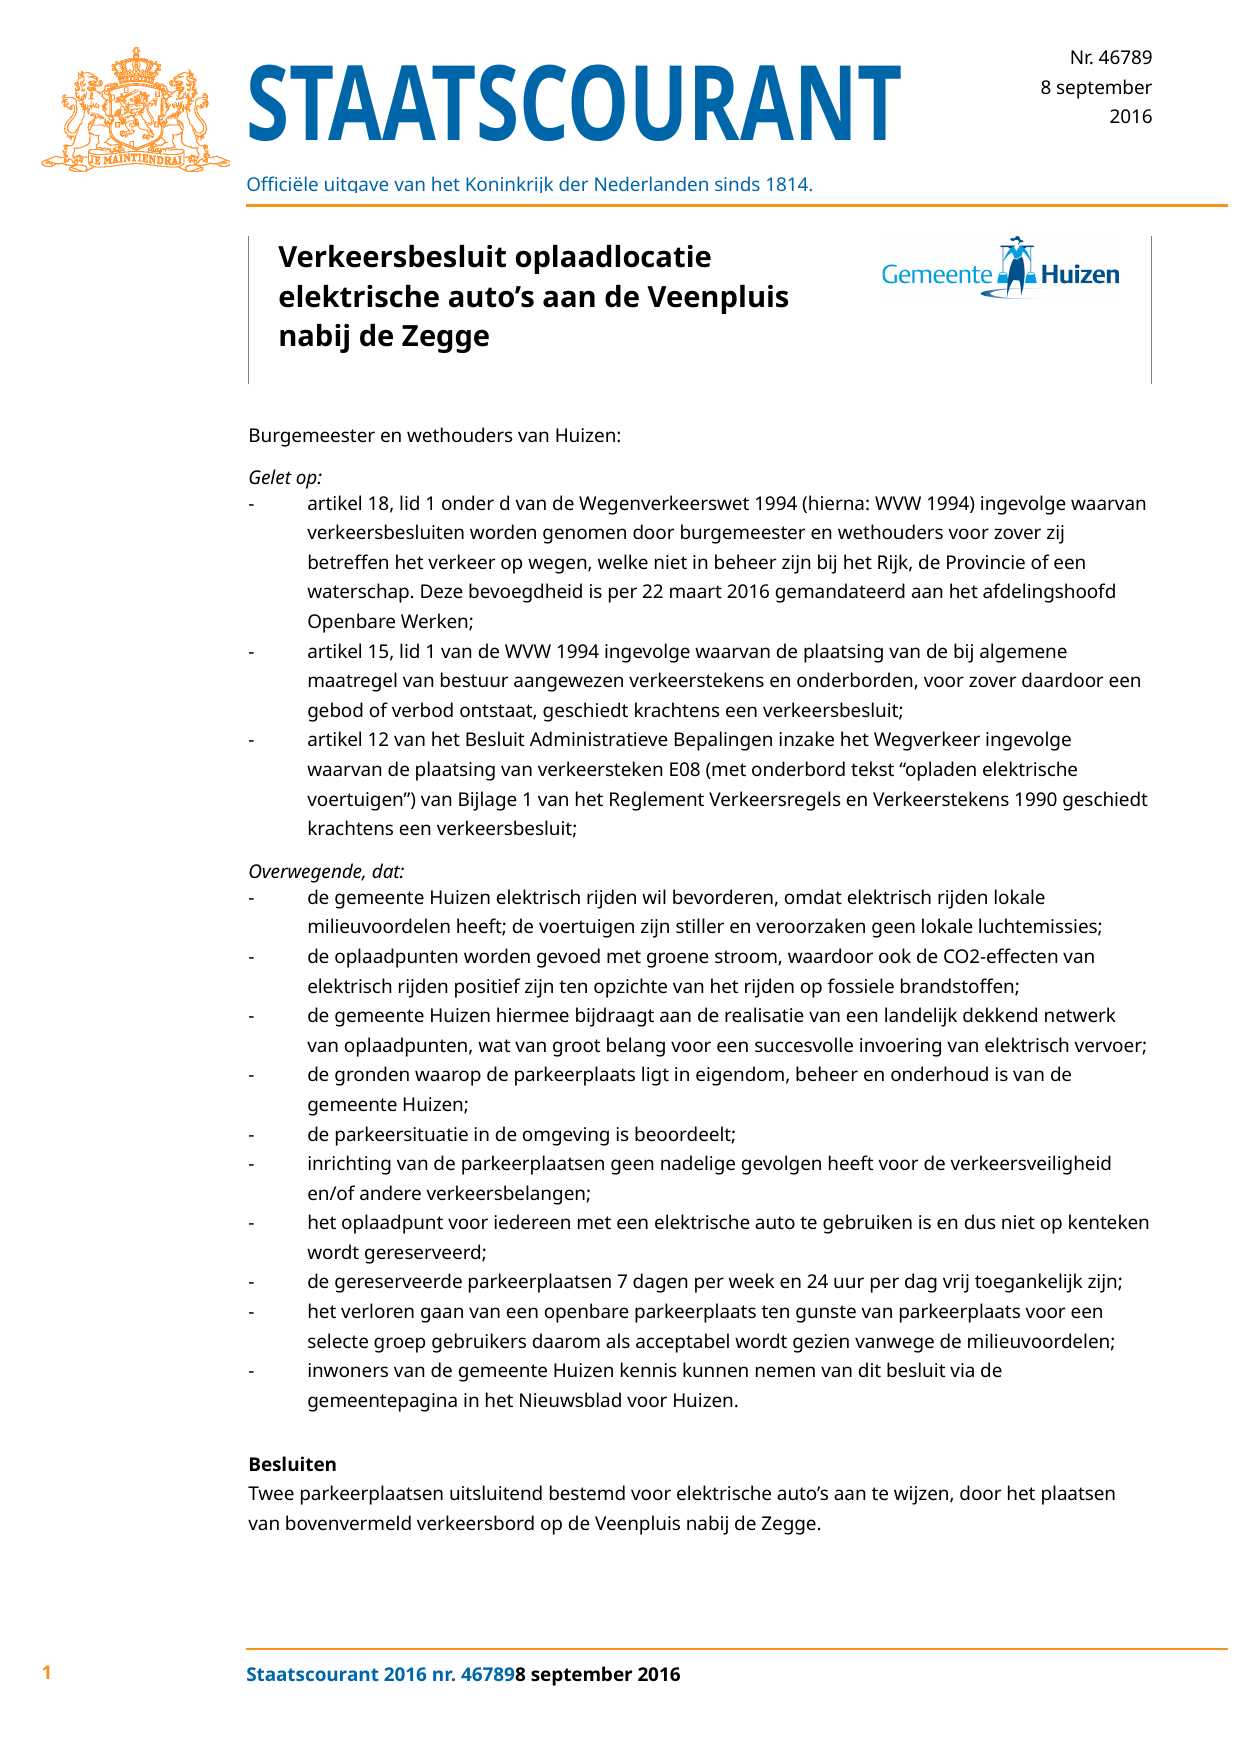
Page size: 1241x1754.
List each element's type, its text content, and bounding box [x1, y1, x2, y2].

picture [41, 47, 231, 172]
text Burgemeester en wethouders van Huizen: [248, 422, 1152, 448]
text van bovenvermeld verkeersbord op de Veenpluis nabij de Zegge. [248, 1510, 1152, 1536]
list de gemeente Huizen elektrisch rijden wil bevorderen, omdat elektrisch rijden lokale milieuvoordelen heeft; de voertuigen zijn stiller en veroorzaken geen lokale luchtemissies; [248, 884, 1152, 939]
list de gereserveerde parkeerplaatsen 7 dagen per week en 24 uur per dag vrij toegankelijk zijn; [248, 1269, 1152, 1294]
list inrichting van de parkeerplaatsen geen nadelige gevolgen heeft voor de verkeersveiligheid en/of andere verkeersbelangen; [248, 1150, 1152, 1206]
list het oplaadpunt voor iedereen met een elektrische auto te gebruiken is en dus niet op kenteken wordt gereserveerd; [248, 1209, 1152, 1265]
picture [882, 236, 1119, 299]
text Gelet op: [248, 464, 1152, 490]
list inwoners van de gemeente Huizen kennis kunnen nemen van dit besluit via de gemeentepagina in het Nieuwsblad voor Huizen. [248, 1357, 1152, 1413]
list artikel 12 van het Besluit Administratieve Bepalingen inzake het Wegverkeer ingevolge waarvan de plaatsing van verkeersteken E08 (met onderbord tekst “opladen elektrische voertuigen”) van Bijlage 1 van het Reglement Verkeersregels en Verkeerstekens 1990 geschiedt krachtens een verkeersbesluit; [248, 727, 1152, 841]
list artikel 15, lid 1 van de WVW 1994 ingevolge waarvan de plaatsing van de bij algemene maatregel van bestuur aangewezen verkeerstekens en onderborden, voor zover daardoor een gebod of verbod ontstaat, geschiedt krachtens een verkeersbesluit; [248, 638, 1152, 723]
list het verloren gaan van een openbare parkeerplaats ten gunste van parkeerplaats voor een selecte groep gebruikers daarom als acceptabel wordt gezien vanwege de milieuvoordelen; [248, 1298, 1152, 1354]
list artikel 18, lid 1 onder d van de Wegenverkeerswet 1994 (hierna: WVW 1994) ingevolge waarvan verkeersbesluiten worden genomen door burgemeester en wethouders voor zover zij betreffen het verkeer op wegen, welke niet in beheer zijn bij het Rijk, de Provincie of een waterschap. Deze bevoegdheid is per 22 maart 2016 gemandateerd aan het afdelingshoofd Openbare Werken; [248, 490, 1152, 634]
list de gemeente Huizen hiermee bijdraagt aan de realisatie van een landelijk dekkend netwerk van oplaadpunten, wat van groot belang voor een succesvolle invoering van elektrisch vervoer; [248, 1002, 1152, 1058]
list de parkeersituatie in de omgeving is beoordeelt; [248, 1121, 1152, 1147]
list de gronden waarop de parkeerplaats ligt in eigendom, beheer en onderhoud is van de gemeente Huizen; [248, 1062, 1152, 1117]
table_header Verkeersbesluit oplaadlocatie elektrische auto’s aan de Veenpluis nabij de Zegge [249, 236, 850, 384]
text Overwegende, dat: [248, 858, 1152, 884]
text Besluiten [248, 1451, 1152, 1477]
list de oplaadpunten worden gevoed met groene stroom, waardoor ook de CO2-effecten van elektrisch rijden positief zijn ten opzichte van het rijden op fossiele brandstoffen; [248, 943, 1152, 999]
text Twee parkeerplaatsen uitsluitend bestemd voor elektrische auto’s aan te wijzen, door het plaatsen [248, 1481, 1152, 1506]
table_header [850, 236, 1151, 384]
